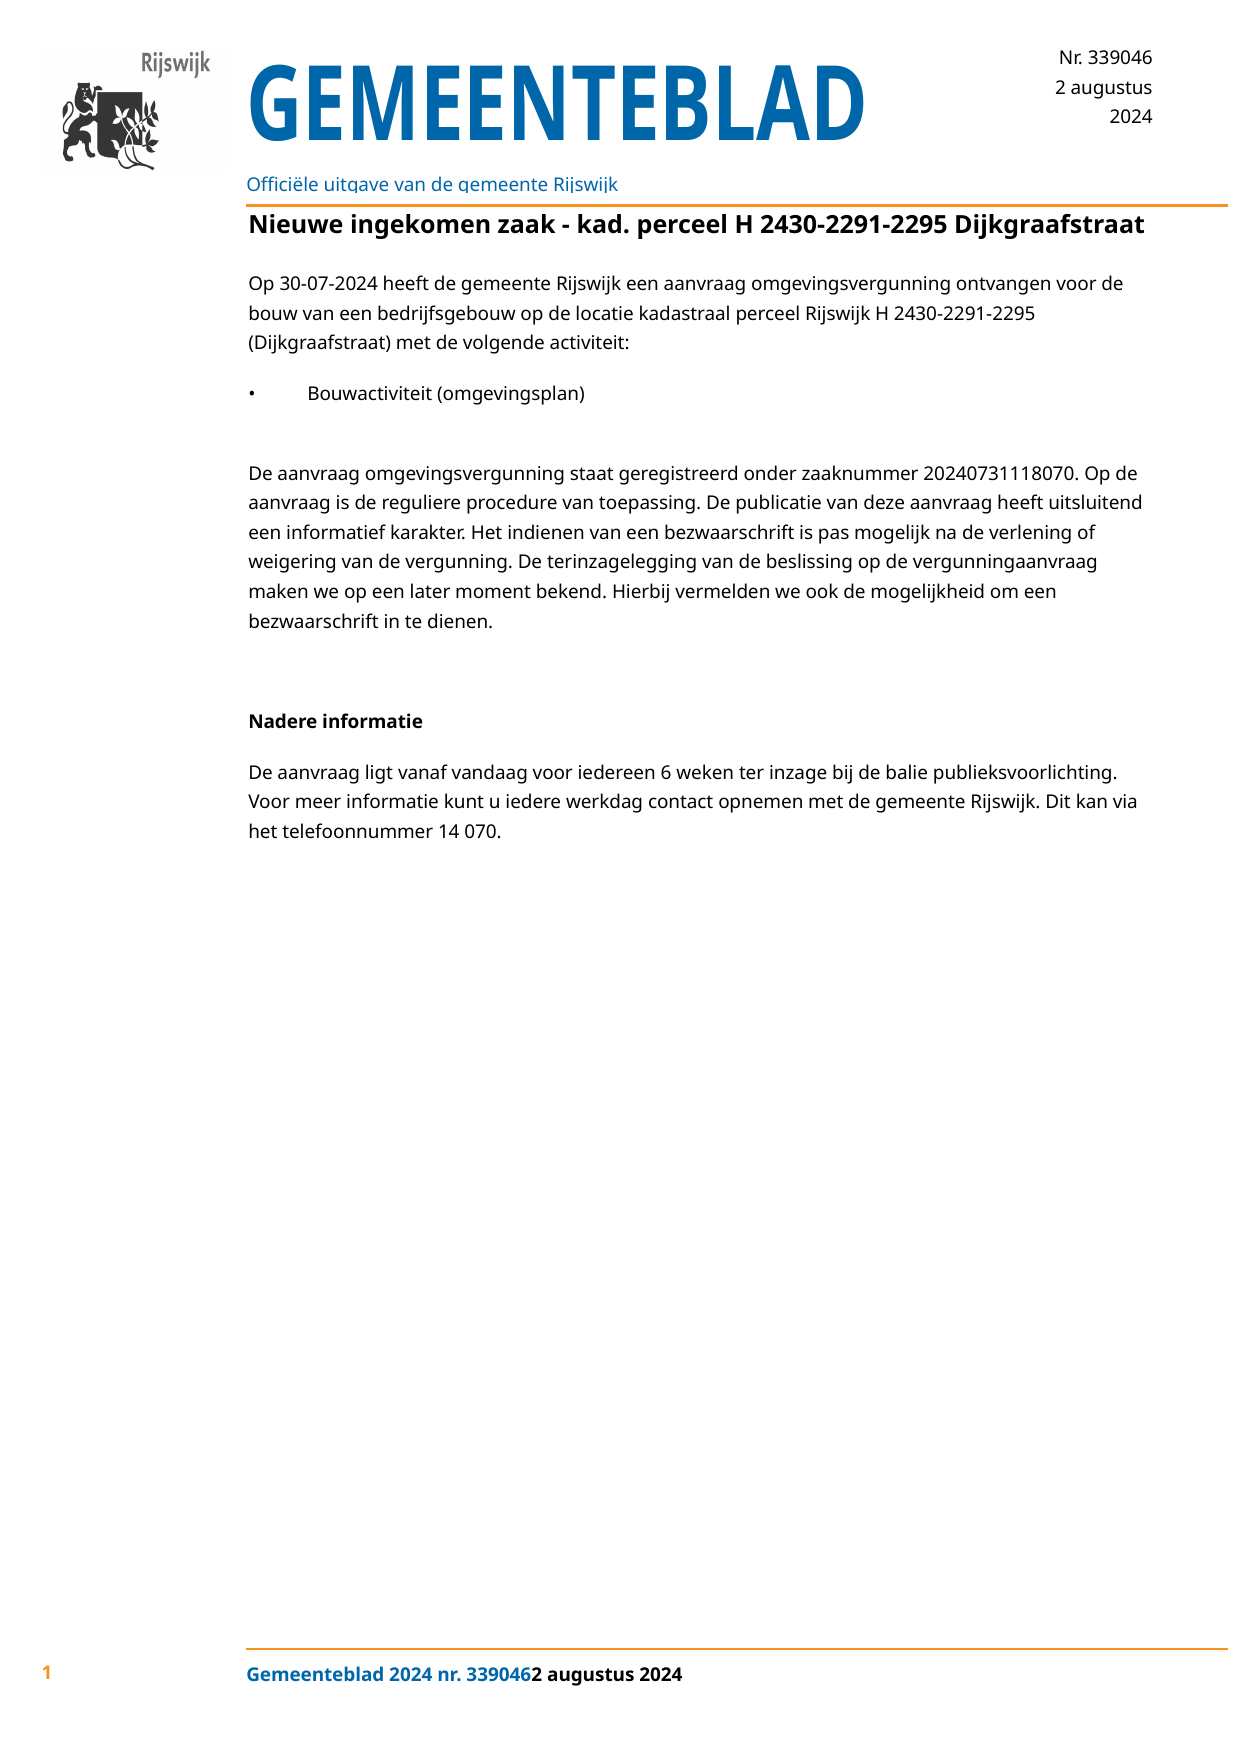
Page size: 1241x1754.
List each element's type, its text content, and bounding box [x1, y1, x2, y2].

text Nieuwe ingekomen zaak - kad. perceel H 2430-2291-2295 Dijkgraafstraat [248, 207, 1152, 241]
text De aanvraag ligt vanaf vandaag voor iedereen 6 weken ter inzage bij de balie publieksvoorlichting. Voor meer informatie kunt u iedere werkdag contact opnemen met de gemeente Rijswijk. Dit kan via het telefoonnummer 14 070. [248, 759, 1152, 844]
list Bouwactiviteit (omgevingsplan) [248, 380, 1152, 406]
picture [41, 47, 231, 172]
text Nadere informatie [248, 709, 1152, 734]
text Op 30-07-2024 heeft de gemeente Rijswijk een aanvraag omgevingsvergunning ontvangen voor de bouw van een bedrijfsgebouw op de locatie kadastraal perceel Rijswijk H 2430-2291-2295 (Dijkgraafstraat) met de volgende activiteit: [248, 270, 1152, 355]
text De aanvraag omgevingsvergunning staat geregistreerd onder zaaknummer 20240731118070. Op de aanvraag is de reguliere procedure van toepassing. De publicatie van deze aanvraag heeft uitsluitend een informatief karakter. Het indienen van een bezwaarschrift is pas mogelijk na de verlening of weigering van de vergunning. De terinzagelegging van de beslissing op de vergunningaanvraag maken we op een later moment bekend. Hierbij vermelden we ook de mogelijkheid om een bezwaarschrift in te dienen. [248, 460, 1152, 633]
